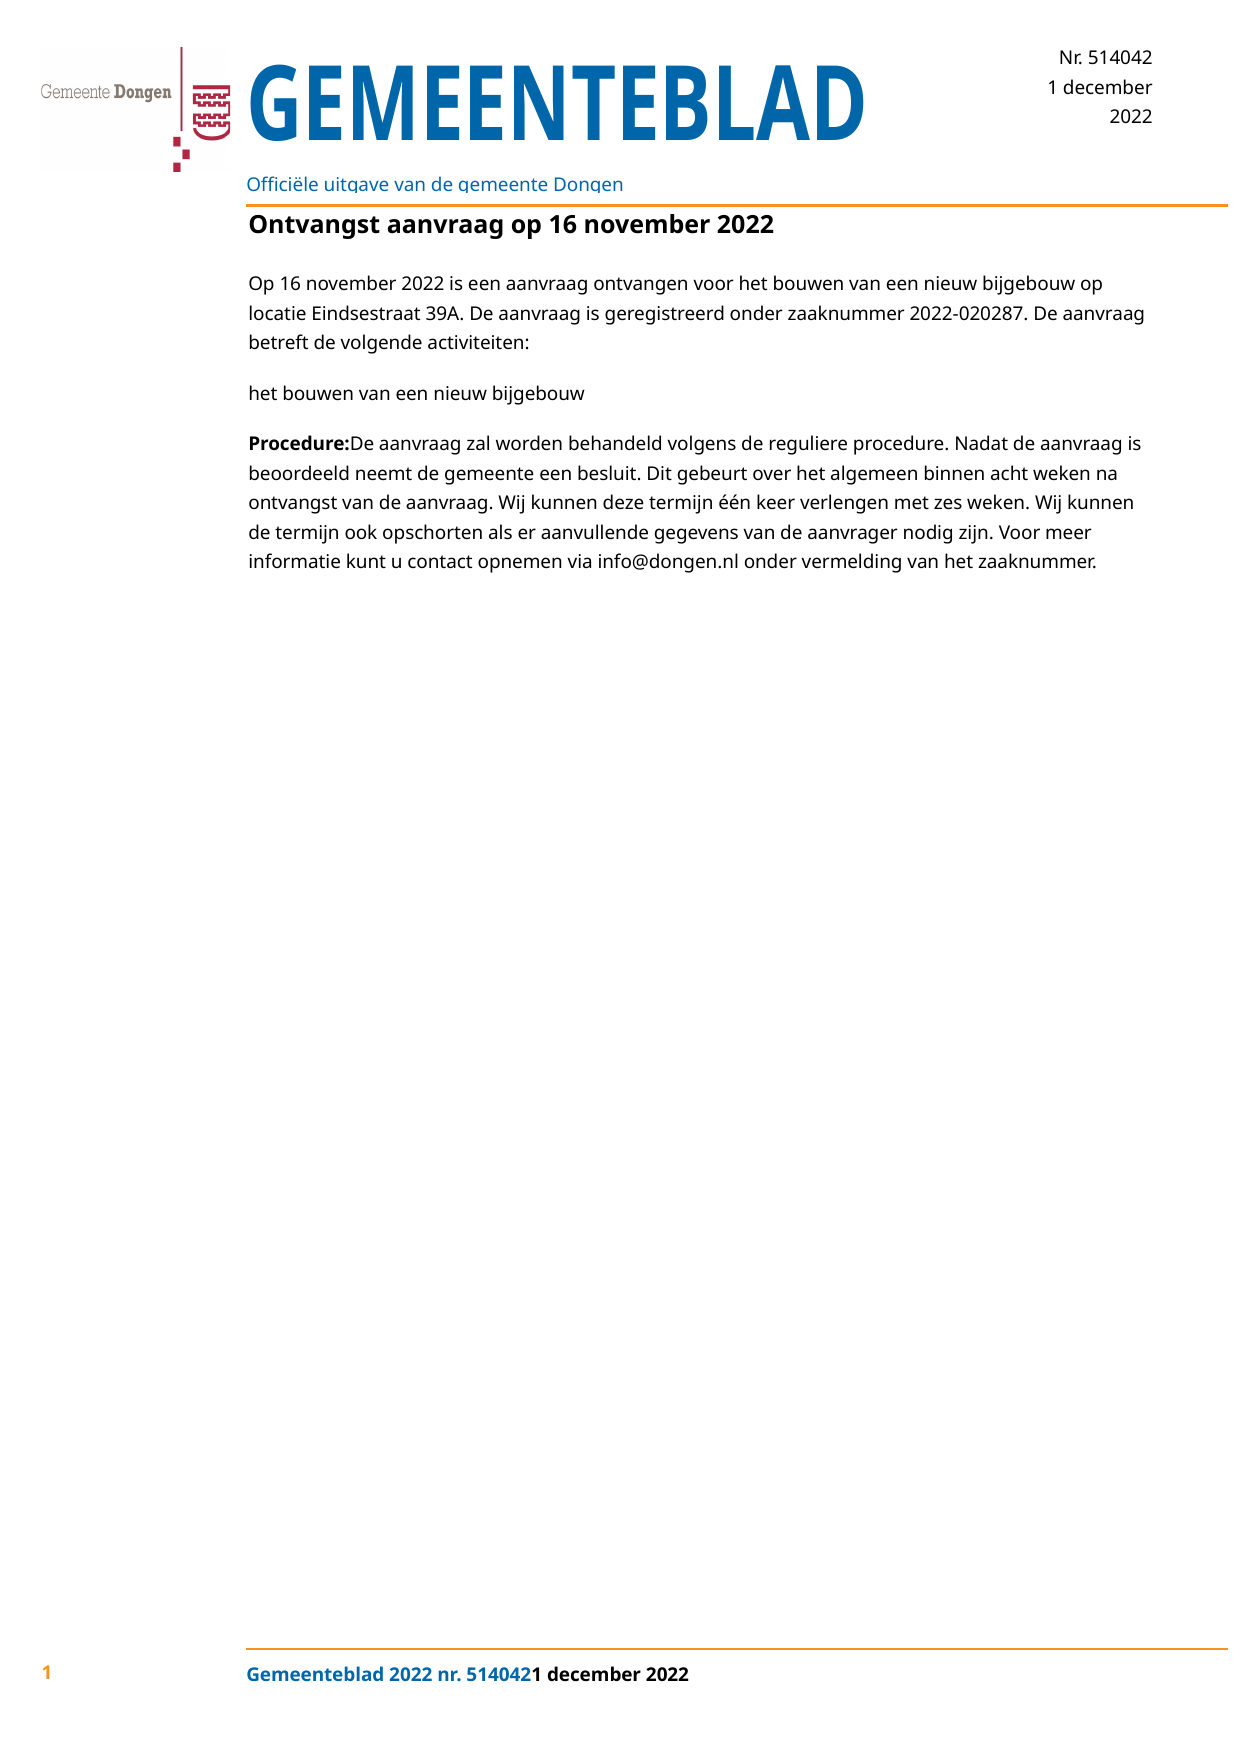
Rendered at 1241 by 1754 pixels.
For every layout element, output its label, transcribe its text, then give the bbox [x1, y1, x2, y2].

picture [41, 47, 231, 172]
text het bouwen van een nieuw bijgebouw [248, 380, 1152, 406]
text Procedure:De aanvraag zal worden behandeld volgens de reguliere procedure. Nadat de aanvraag is beoordeeld neemt de gemeente een besluit. Dit gebeurt over het algemeen binnen acht weken na ontvangst van de aanvraag. Wij kunnen deze termijn één keer verlengen met zes weken. Wij kunnen de termijn ook opschorten als er aanvullende gegevens van de aanvrager nodig zijn. Voor meer informatie kunt u contact opnemen via info@dongen.nl onder vermelding van het zaaknummer. [248, 430, 1152, 574]
text Op 16 november 2022 is een aanvraag ontvangen voor het bouwen van een nieuw bijgebouw op locatie Eindsestraat 39A. De aanvraag is geregistreerd onder zaaknummer 2022-020287. De aanvraag betreft de volgende activiteiten: [248, 270, 1152, 355]
text Ontvangst aanvraag op 16 november 2022 [248, 207, 1152, 241]
